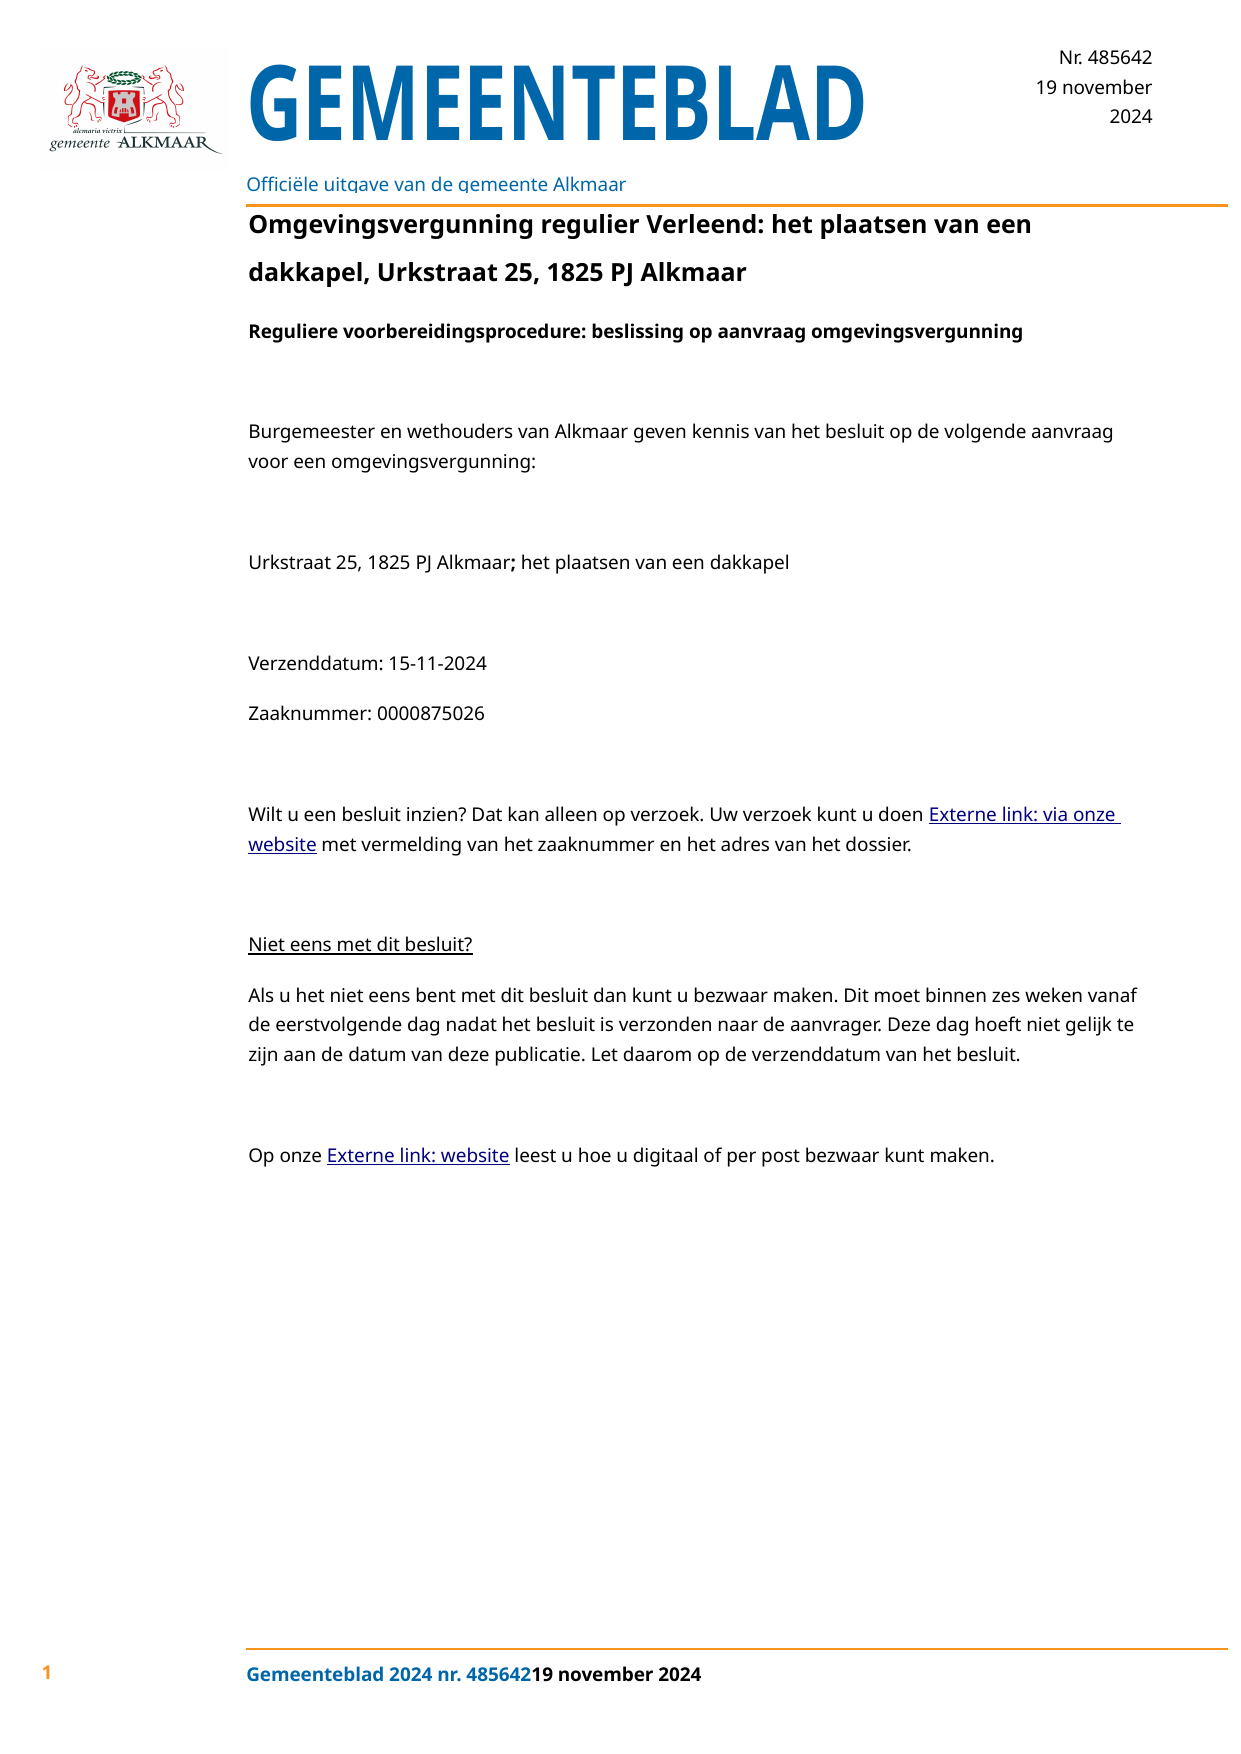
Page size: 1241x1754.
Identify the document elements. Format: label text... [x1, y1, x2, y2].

text Niet eens met dit besluit? [248, 932, 1152, 957]
text Wilt u een besluit inzien? Dat kan alleen op verzoek. Uw verzoek kunt u doen Externe link: via onze website met vermelding van het zaaknummer en het adres van het dossier. [248, 801, 1152, 857]
text Reguliere voorbereidingsprocedure: beslissing op aanvraag omgevingsvergunning [248, 318, 1152, 344]
text Burgemeester en wethouders van Alkmaar geven kennis van het besluit op de volgende aanvraag voor een omgevingsvergunning: [248, 419, 1152, 474]
text Zaaknummer: 0000875026 [248, 700, 1152, 726]
picture [41, 47, 231, 172]
text Omgevingsvergunning regulier Verleend: het plaatsen van een dakkapel, Urkstraat 25, 1825 PJ Alkmaar [248, 207, 1152, 288]
text Op onze Externe link: website leest u hoe u digitaal of per post bezwaar kunt maken. [248, 1142, 1152, 1168]
text Verzenddatum: 15-11-2024 [248, 650, 1152, 676]
text Urkstraat 25, 1825 PJ Alkmaar; het plaatsen van een dakkapel [248, 549, 1152, 575]
text Als u het niet eens bent met dit besluit dan kunt u bezwaar maken. Dit moet binnen zes weken vanaf de eerstvolgende dag nadat het besluit is verzonden naar de aanvrager. Deze dag hoeft niet gelijk te zijn aan de datum van deze publicatie. Let daarom op de verzenddatum van het besluit. [248, 982, 1152, 1067]
